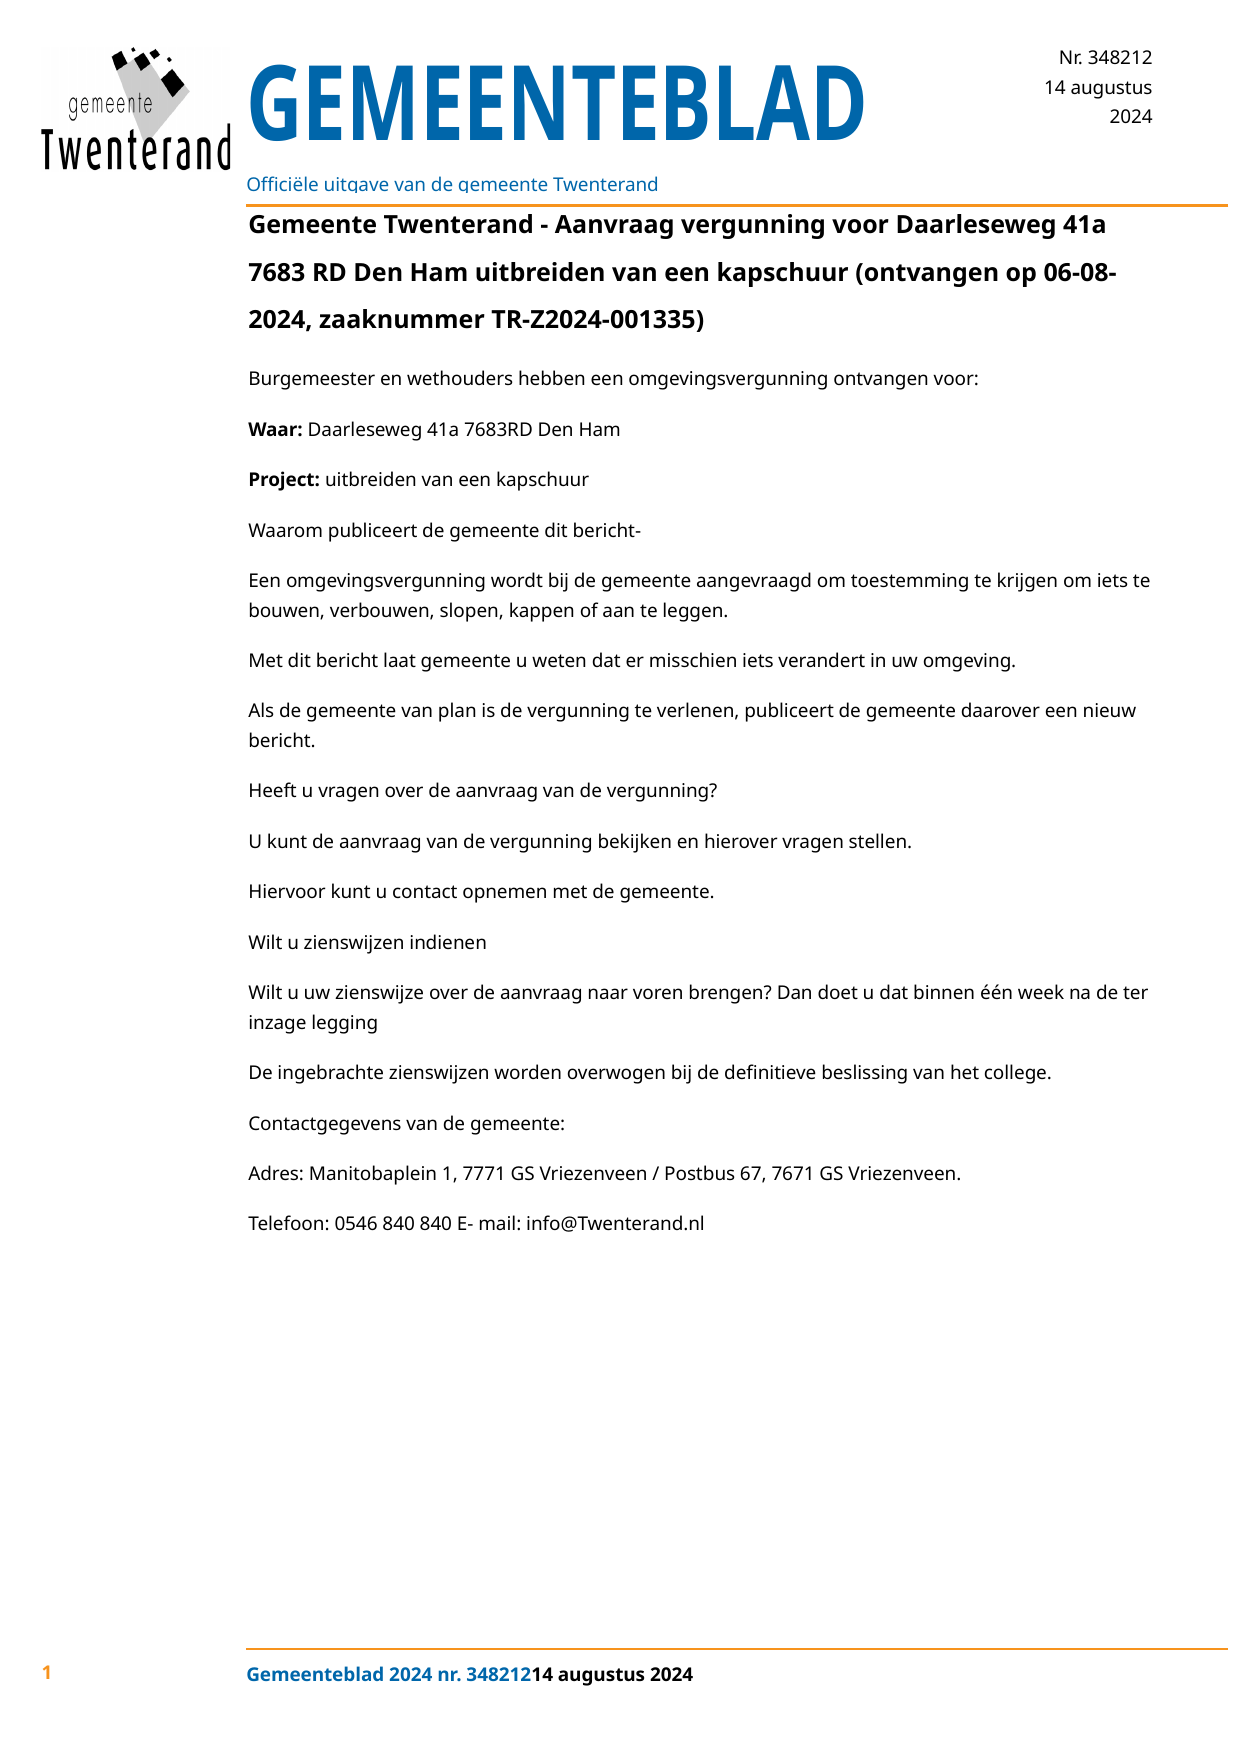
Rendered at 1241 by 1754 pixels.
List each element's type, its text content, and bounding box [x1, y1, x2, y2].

text Waarom publiceert de gemeente dit bericht- [248, 517, 1152, 542]
text Met dit bericht laat gemeente u weten dat er misschien iets verandert in uw omgeving. [248, 647, 1152, 673]
text Hiervoor kunt u contact opnemen met de gemeente. [248, 878, 1152, 904]
text Burgemeester en wethouders hebben een omgevingsvergunning ontvangen voor: [248, 366, 1152, 391]
text Telefoon: 0546 840 840 E- mail: info@Twenterand.nl [248, 1211, 1152, 1236]
text Gemeente Twenterand - Aanvraag vergunning voor Daarleseweg 41a 7683 RD Den Ham uitbreiden van een kapschuur (ontvangen op 06-08-2024, zaaknummer TR-Z2024-001335) [248, 207, 1152, 336]
text Als de gemeente van plan is de vergunning te verlenen, publiceert de gemeente daarover een nieuw bericht. [248, 698, 1152, 753]
text Waar: Daarleseweg 41a 7683RD Den Ham [248, 416, 1152, 442]
text U kunt de aanvraag van de vergunning bekijken en hierover vragen stellen. [248, 828, 1152, 854]
text De ingebrachte zienswijzen worden overwogen bij de definitieve beslissing van het college. [248, 1059, 1152, 1085]
picture [41, 47, 231, 172]
text Adres: Manitobaplein 1, 7771 GS Vriezenveen / Postbus 67, 7671 GS Vriezenveen. [248, 1160, 1152, 1186]
text Wilt u uw zienswijze over de aanvraag naar voren brengen? Dan doet u dat binnen één week na de ter inzage legging [248, 979, 1152, 1034]
text Een omgevingsvergunning wordt bij de gemeente aangevraagd om toestemming te krijgen om iets te bouwen, verbouwen, slopen, kappen of aan te leggen. [248, 567, 1152, 622]
text Heeft u vragen over de aanvraag van de vergunning? [248, 778, 1152, 803]
text Project: uitbreiden van een kapschuur [248, 466, 1152, 492]
text Contactgegevens van de gemeente: [248, 1110, 1152, 1135]
text Wilt u zienswijzen indienen [248, 929, 1152, 954]
